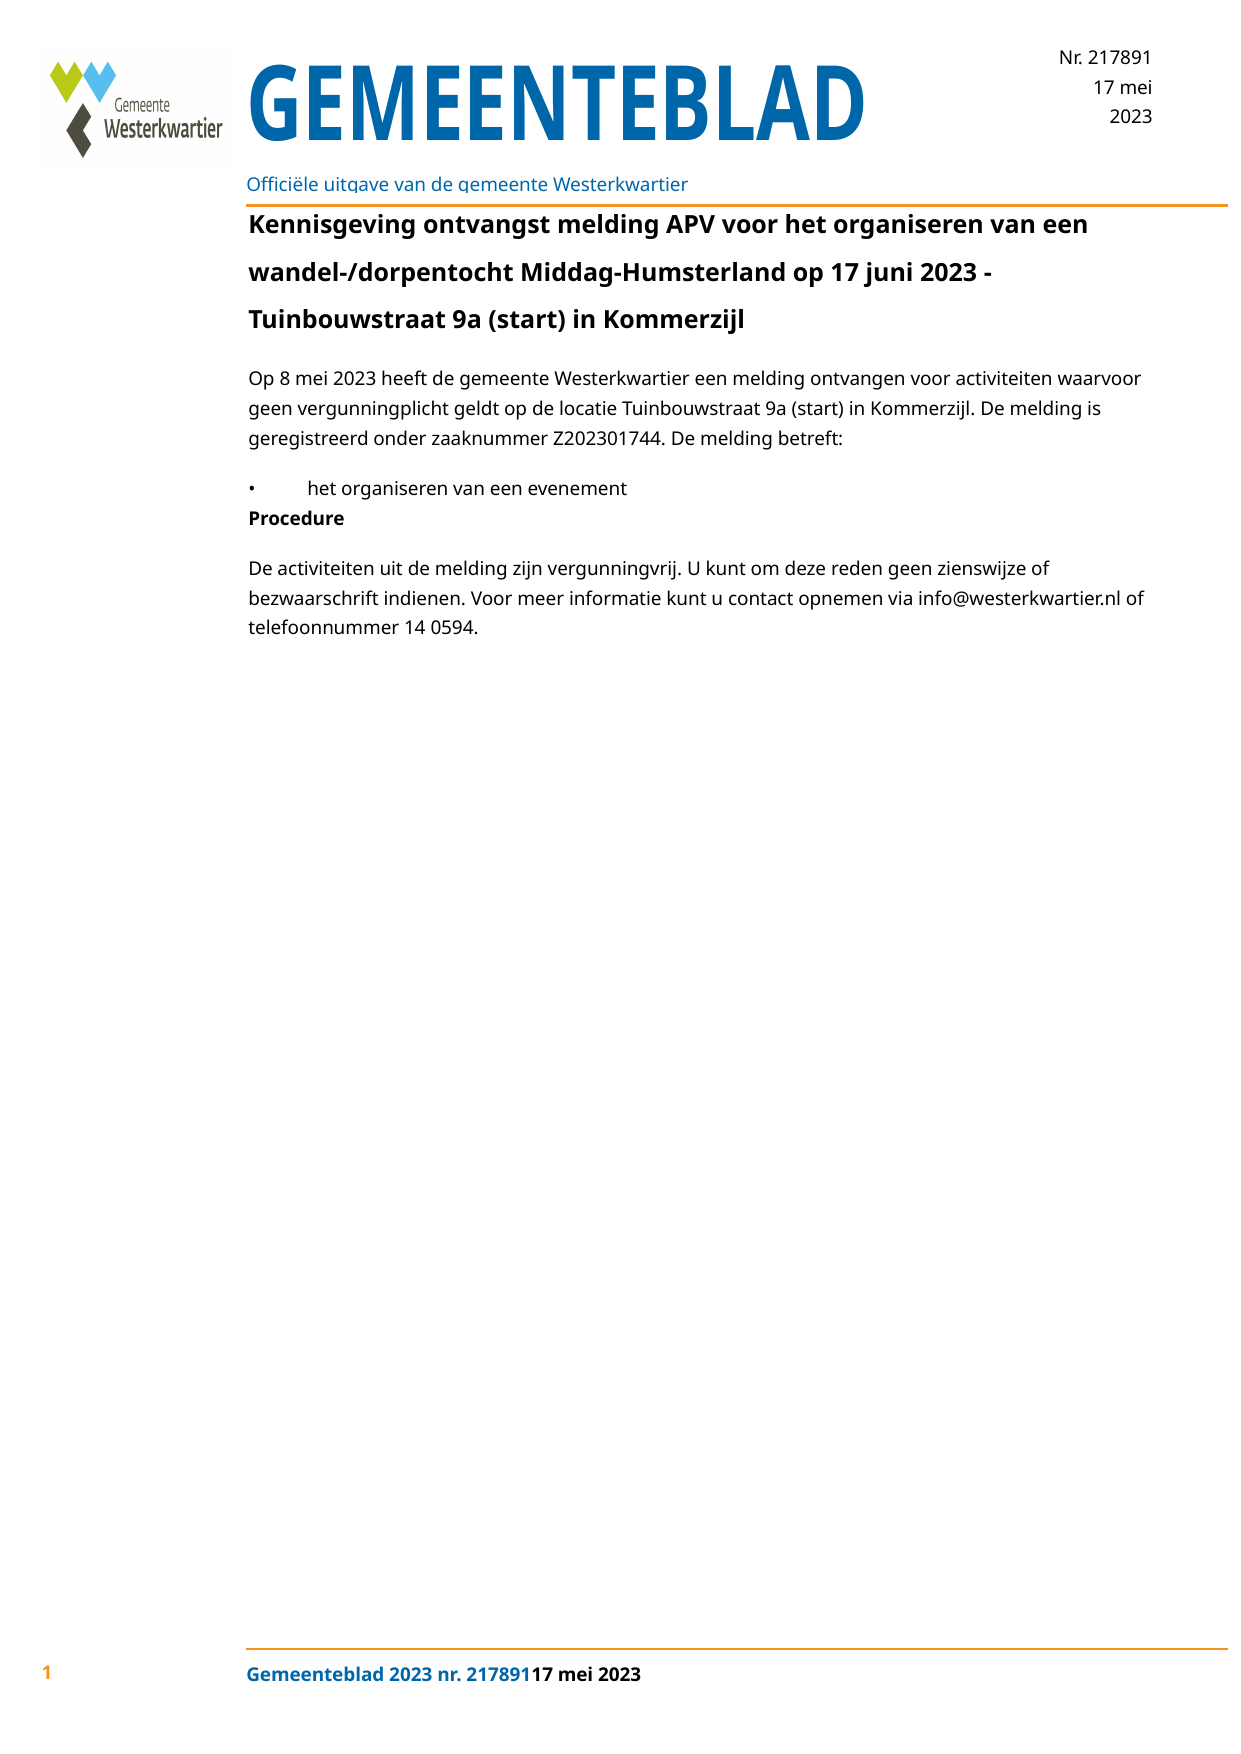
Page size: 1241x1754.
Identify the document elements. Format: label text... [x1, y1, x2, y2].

picture [41, 47, 231, 172]
text Procedure [248, 505, 1152, 530]
list het organiseren van een evenement [248, 475, 1152, 501]
text Kennisgeving ontvangst melding APV voor het organiseren van een wandel-/dorpentocht Middag-Humsterland op 17 juni 2023 - Tuinbouwstraat 9a (start) in Kommerzijl [248, 207, 1152, 336]
text Op 8 mei 2023 heeft de gemeente Westerkwartier een melding ontvangen voor activiteiten waarvoor geen vergunningplicht geldt op de locatie Tuinbouwstraat 9a (start) in Kommerzijl. De melding is geregistreerd onder zaaknummer Z202301744. De melding betreft: [248, 366, 1152, 450]
text De activiteiten uit de melding zijn vergunningvrij. U kunt om deze reden geen zienswijze of bezwaarschrift indienen. Voor meer informatie kunt u contact opnemen via info@westerkwartier.nl of telefoonnummer 14 0594. [248, 555, 1152, 640]
